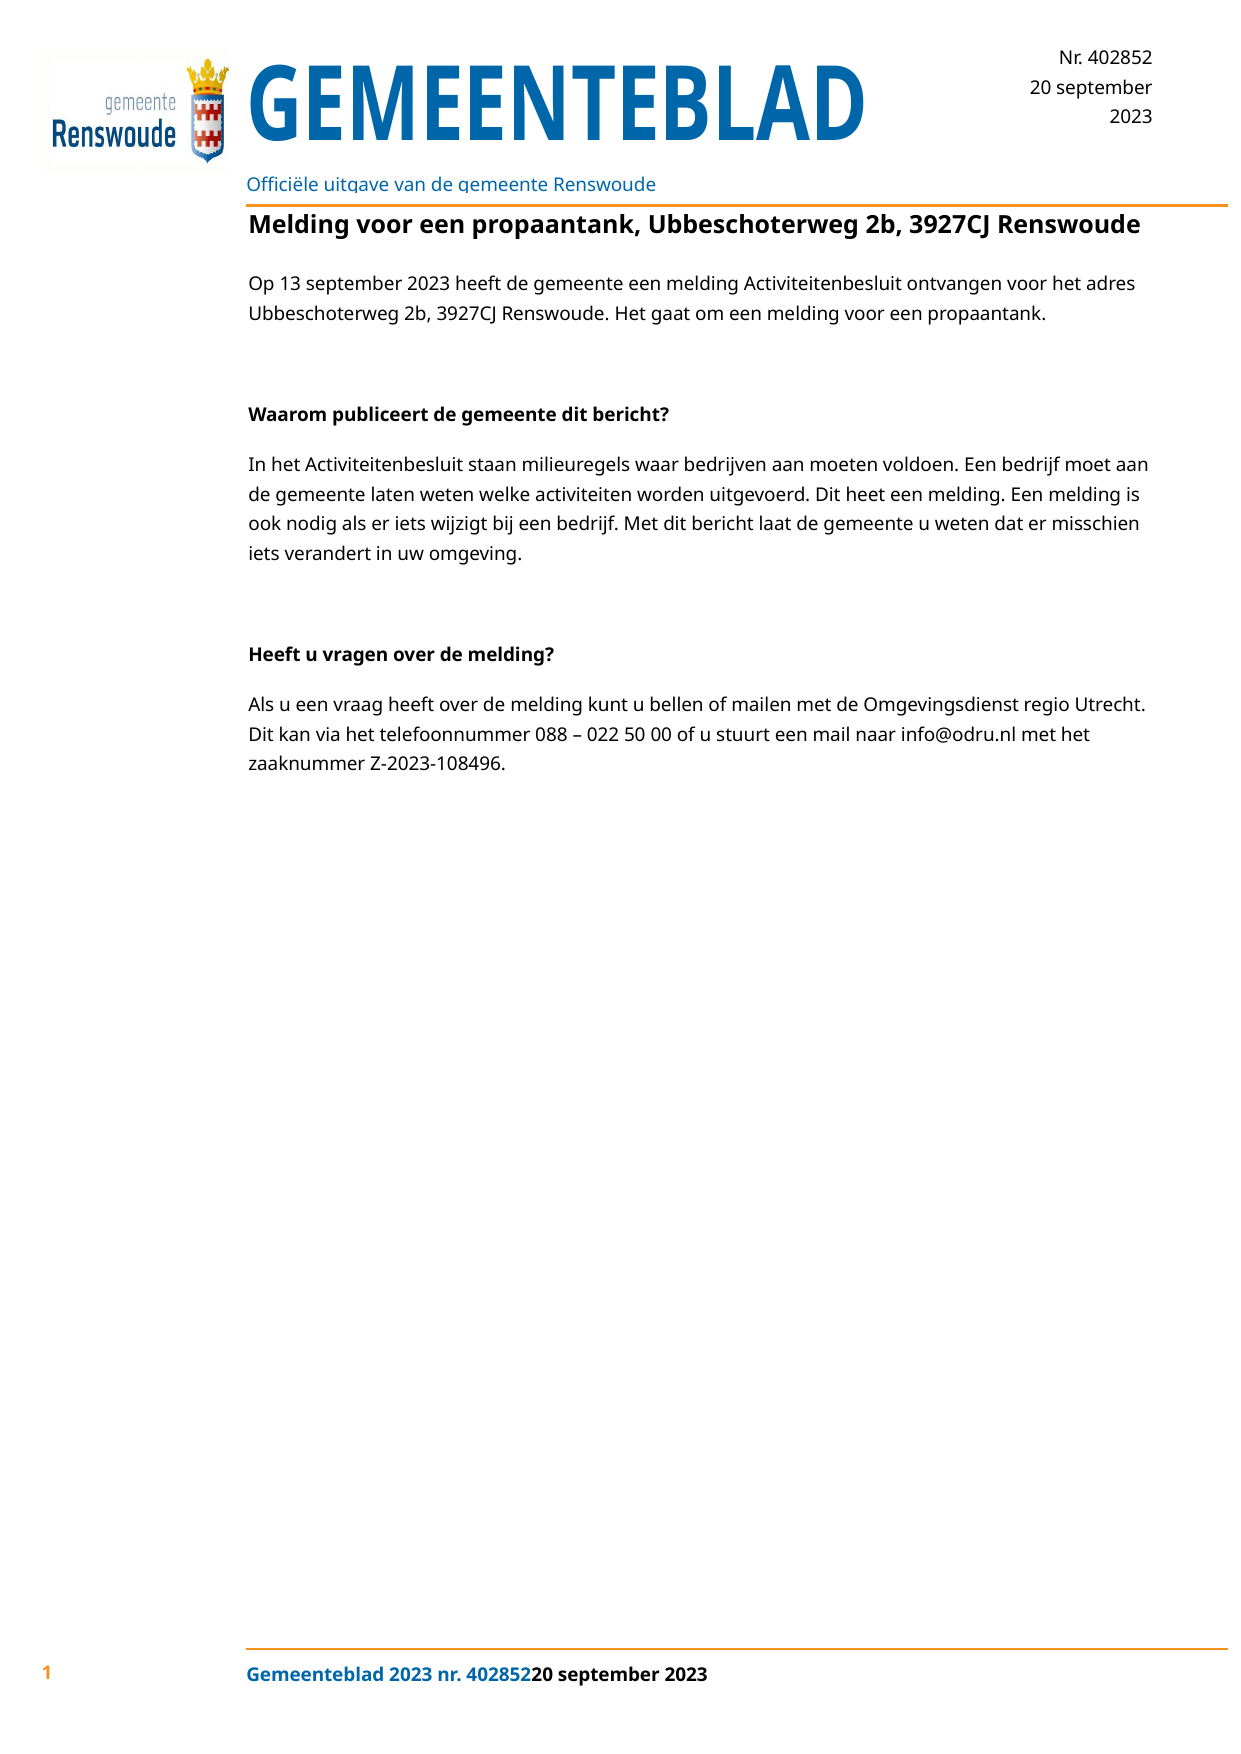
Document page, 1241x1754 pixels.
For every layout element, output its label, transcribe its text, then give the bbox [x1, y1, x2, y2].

text Heeft u vragen over de melding? [248, 641, 1152, 666]
picture [41, 47, 231, 172]
text Waarom publiceert de gemeente dit bericht? [248, 401, 1152, 426]
text Melding voor een propaantank, Ubbeschoterweg 2b, 3927CJ Renswoude [248, 207, 1152, 241]
text Als u een vraag heeft over de melding kunt u bellen of mailen met de Omgevingsdienst regio Utrecht. Dit kan via het telefoonnummer 088 – 022 50 00 of u stuurt een mail naar info@odru.nl met het zaaknummer Z-2023-108496. [248, 691, 1152, 776]
text In het Activiteitenbesluit staan milieuregels waar bedrijven aan moeten voldoen. Een bedrijf moet aan de gemeente laten weten welke activiteiten worden uitgevoerd. Dit heet een melding. Een melding is ook nodig als er iets wijzigt bij een bedrijf. Met dit bericht laat de gemeente u weten dat er misschien iets verandert in uw omgeving. [248, 451, 1152, 566]
text Op 13 september 2023 heeft de gemeente een melding Activiteitenbesluit ontvangen voor het adres Ubbeschoterweg 2b, 3927CJ Renswoude. Het gaat om een melding voor een propaantank. [248, 270, 1152, 326]
